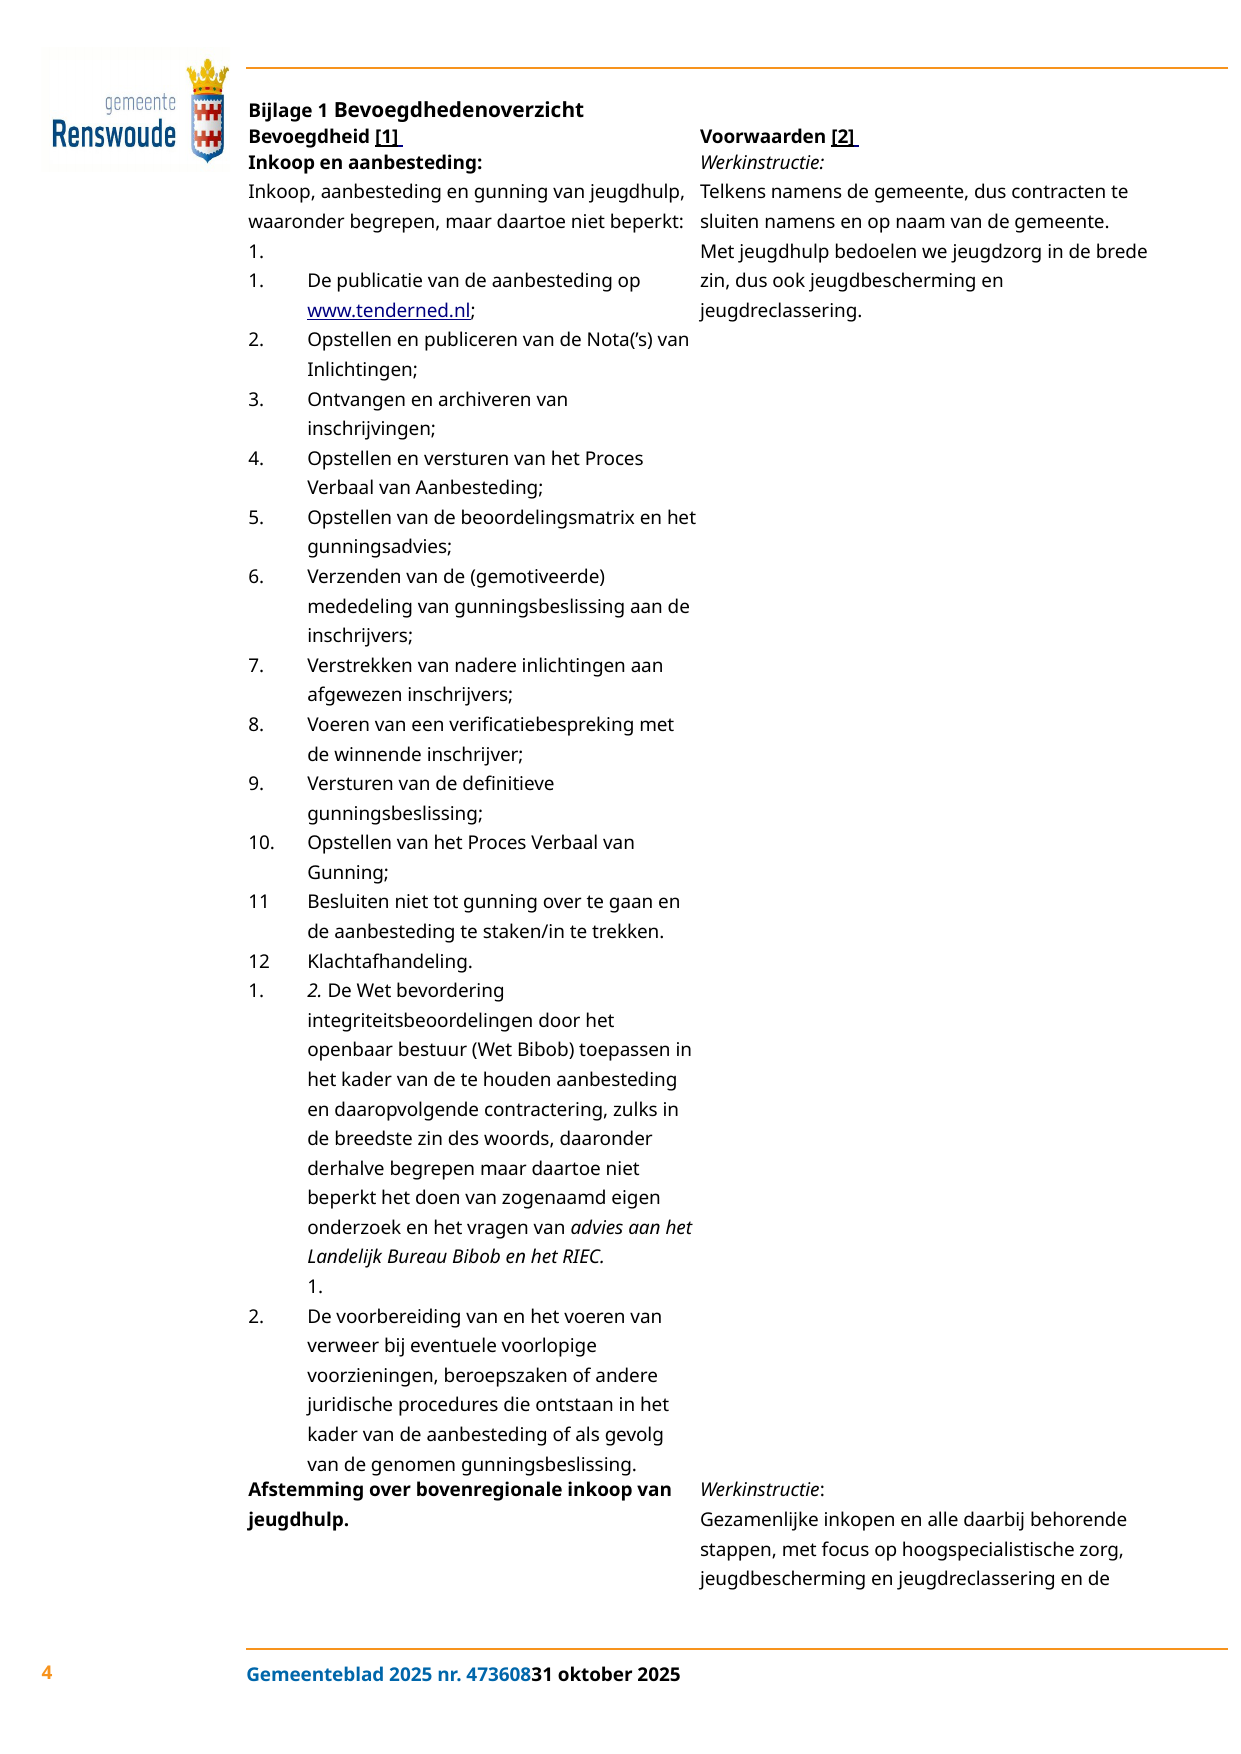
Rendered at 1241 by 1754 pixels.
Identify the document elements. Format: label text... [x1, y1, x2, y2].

table_cell Werkinstructie: Gezamenlijke inkopen en alle daarbij behorende stappen, met focus op hoogspecialistische zorg, jeugdbescherming en jeugdreclassering en de [700, 1477, 1152, 1591]
table_header Voorwaarden [2] [700, 124, 1152, 149]
table_cell Afstemming over bovenregionale inkoop van jeugdhulp. [248, 1477, 700, 1591]
picture [41, 47, 231, 172]
table_cell Inkoop en aanbesteding: Inkoop, aanbesteding en gunning van jeugdhulp, waaronder begrepen, maar daartoe niet beperkt: 1. De publicatie van de aanbesteding op www.tenderned.nl; Opstellen en publiceren van de Nota(’s) van Inlichtingen; Ontvangen en archiveren van inschrijvingen; Opstellen en versturen van het Proces Verbaal van Aanbesteding; Opstellen van de beoordelingsmatrix en het gunningsadvies; Verzenden van de (gemotiveerde) mededeling van gunningsbeslissing aan de inschrijvers; Verstrekken van nadere inlichtingen aan afgewezen inschrijvers; Voeren van een verificatiebespreking met de winnende inschrijver; Versturen van de definitieve gunningsbeslissing; Opstellen van het Proces Verbaal van Gunning; Besluiten niet tot gunning over te gaan en de aanbesteding te staken/in te trekken. Klachtafhandeling. 2. De Wet bevordering integriteitsbeoordelingen door het openbaar bestuur (Wet Bibob) toepassen in het kader van de te houden aanbesteding en daaropvolgende contractering, zulks in de breedste zin des woords, daaronder derhalve begrepen maar daartoe niet beperkt het doen van zogenaamd eigen onderzoek en het vragen van advies aan het Landelijk Bureau Bibob en het RIEC. De voorbereiding van en het voeren van verweer bij eventuele voorlopige voorzieningen, beroepszaken of andere juridische procedures die ontstaan in het kader van de aanbesteding of als gevolg van de genomen gunningsbeslissing. [248, 149, 700, 1477]
table_cell Werkinstructie: Telkens namens de gemeente, dus contracten te sluiten namens en op naam van de gemeente. Met jeugdhulp bedoelen we jeugdzorg in de brede zin, dus ook jeugdbescherming en jeugdreclassering. [700, 149, 1152, 1477]
table_header Bevoegdheid [1] [248, 124, 700, 149]
text Bijlage 1 Bevoegdhedenoverzicht [248, 95, 1152, 123]
